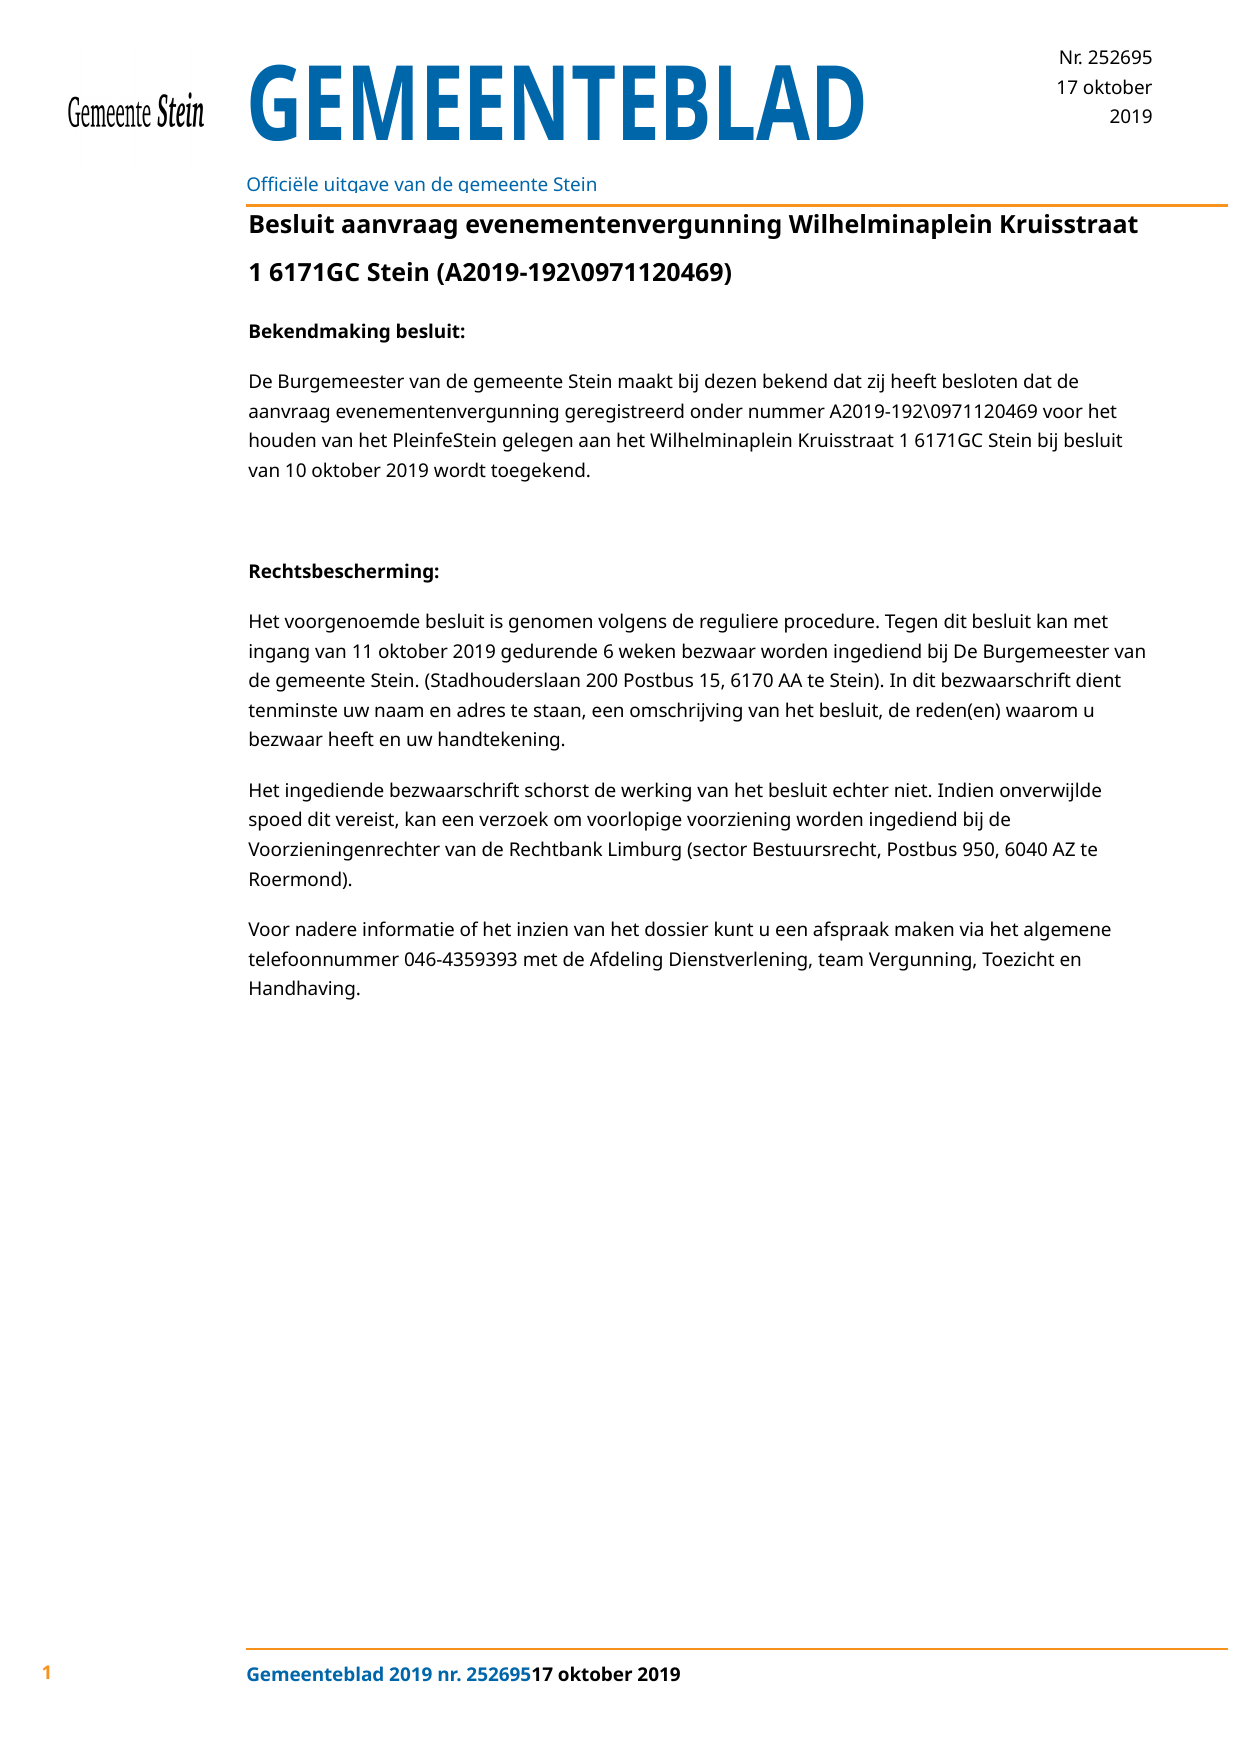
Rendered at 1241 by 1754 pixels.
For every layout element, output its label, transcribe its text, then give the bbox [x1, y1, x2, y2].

text Bekendmaking besluit: [248, 318, 1152, 344]
text Voor nadere informatie of het inzien van het dossier kunt u een afspraak maken via het algemene telefoonnummer 046-4359393 met de Afdeling Dienstverlening, team Vergunning, Toezicht en Handhaving. [248, 916, 1152, 1001]
text Besluit aanvraag evenementenvergunning Wilhelminaplein Kruisstraat 1 6171GC Stein (A2019-192\0971120469) [248, 207, 1152, 288]
text Het ingediende bezwaarschrift schorst de werking van het besluit echter niet. Indien onverwijlde spoed dit vereist, kan een verzoek om voorlopige voorziening worden ingediend bij de Voorzieningenrechter van de Rechtbank Limburg (sector Bestuursrecht, Postbus 950, 6040 AZ te Roermond). [248, 777, 1152, 892]
picture [41, 47, 231, 172]
text De Burgemeester van de gemeente Stein maakt bij dezen bekend dat zij heeft besloten dat de aanvraag evenementenvergunning geregistreerd onder nummer A2019-192\0971120469 voor het houden van het PleinfeStein gelegen aan het Wilhelminaplein Kruisstraat 1 6171GC Stein bij besluit van 10 oktober 2019 wordt toegekend. [248, 368, 1152, 483]
text Het voorgenoemde besluit is genomen volgens de reguliere procedure. Tegen dit besluit kan met ingang van 11 oktober 2019 gedurende 6 weken bezwaar worden ingediend bij De Burgemeester van de gemeente Stein. (Stadhouderslaan 200 Postbus 15, 6170 AA te Stein). In dit bezwaarschrift dient tenminste uw naam en adres te staan, een omschrijving van het besluit, de reden(en) waarom u bezwaar heeft en uw handtekening. [248, 608, 1152, 752]
text Rechtsbescherming: [248, 558, 1152, 584]
